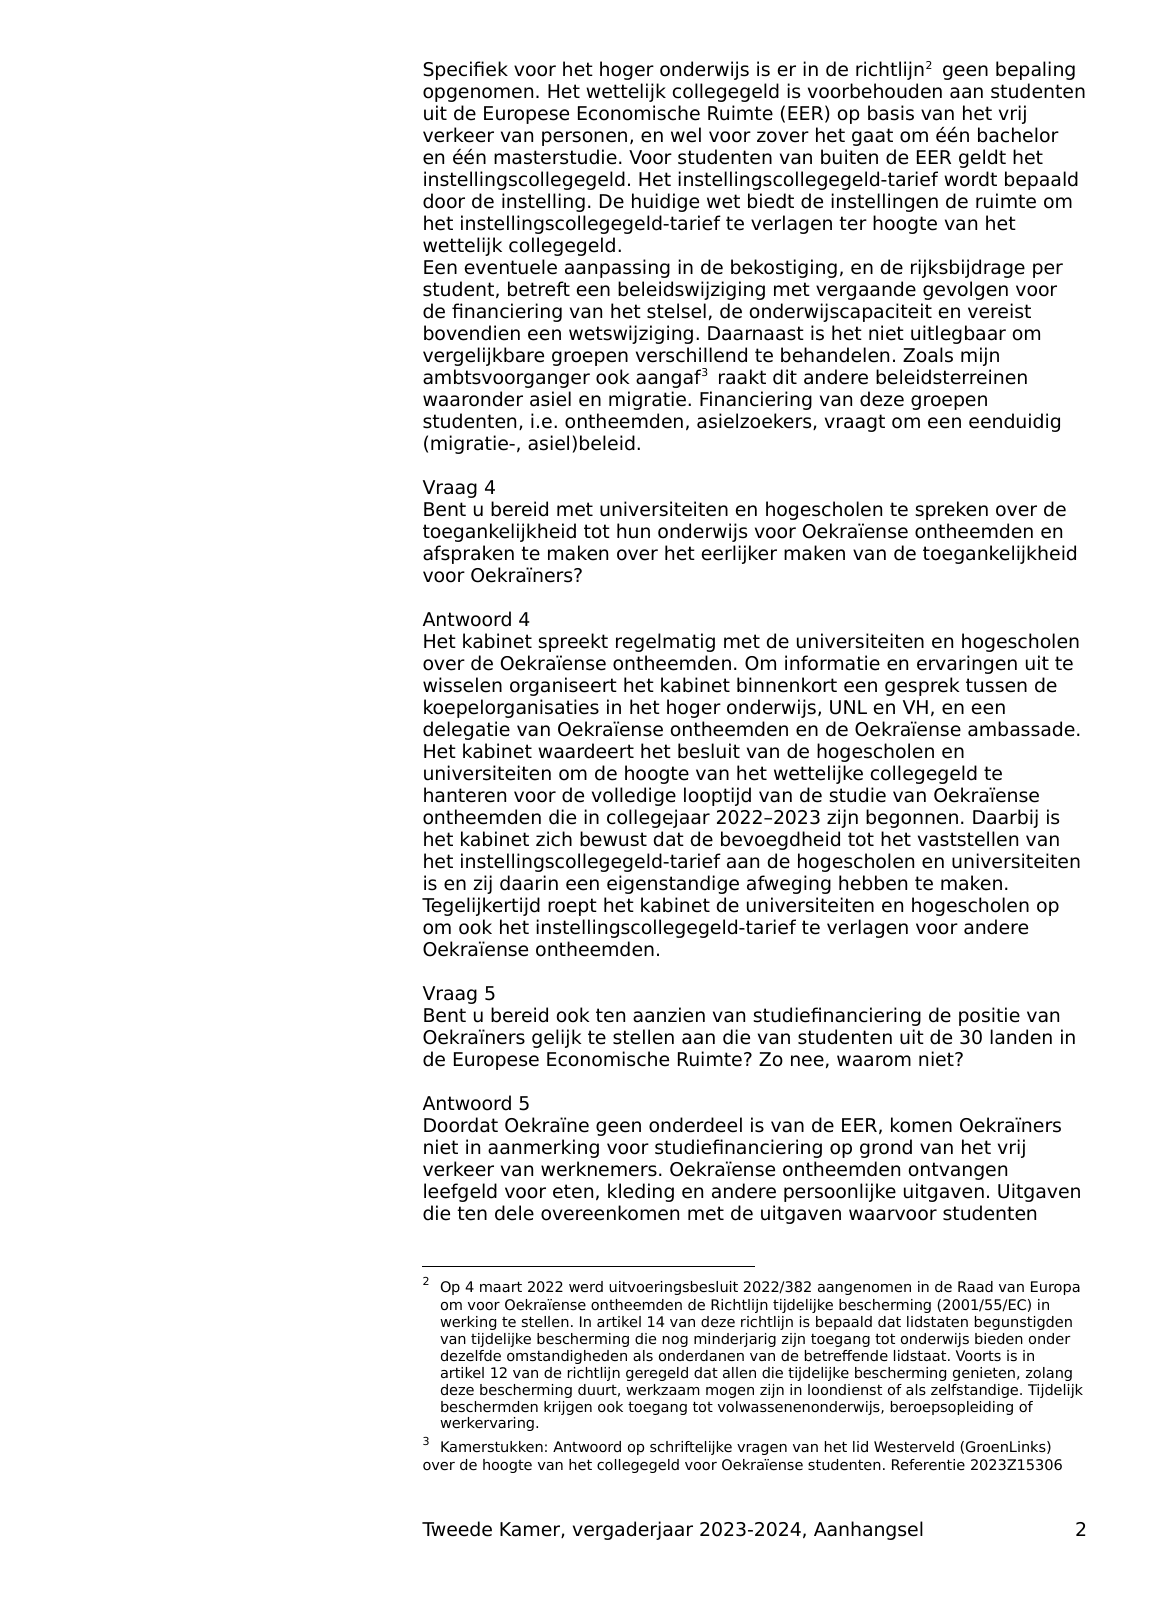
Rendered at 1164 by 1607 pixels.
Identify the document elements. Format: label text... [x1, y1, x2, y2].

text Het kabinet waardeert het besluit van de hogescholen en universiteiten om de hoogte van het wettelijke collegegeld te hanteren voor de volledige looptijd van de studie van Oekraïense ontheemden die in collegejaar 2022–2023 zijn begonnen. Daarbij is het kabinet zich bewust dat de bevoegdheid tot het vaststellen van het instellingscollegegeld-tarief aan de hogescholen en universiteiten is en zij daarin een eigenstandige afweging hebben te maken. Tegelijkertijd roept het kabinet de universiteiten en hogescholen op om ook het instellingscollegegeld-tarief te verlagen voor andere Oekraïense ontheemden. [422, 741, 1087, 961]
text Vraag 4 [422, 477, 1087, 499]
text Specifiek voor het hoger onderwijs is er in de richtlijn geen bepaling opgenomen. Het wettelijk collegegeld is voorbehouden aan studenten uit de Europese Economische Ruimte (EER) op basis van het vrij verkeer van personen, en wel voor zover het gaat om één bachelor en één masterstudie. Voor studenten van buiten de EER geldt het instellingscollegegeld. Het instellingscollegegeld-tarief wordt bepaald door de instelling. De huidige wet biedt de instellingen de ruimte om het instellingscollegegeld-tarief te verlagen ter hoogte van het wettelijk collegegeld. [422, 59, 1087, 257]
text Op 4 maart 2022 werd uitvoeringsbesluit 2022/382 aangenomen in de Raad van Europa om voor Oekraïense ontheemden de Richtlijn tijdelijke bescherming (2001/55/EC) in werking te stellen. In artikel 14 van deze richtlijn is bepaald dat lidstaten begunstigden van tijdelijke bescherming die nog minderjarig zijn toegang tot onderwijs bieden onder dezelfde omstandigheden als onderdanen van de betreffende lidstaat. Voorts is in artikel 12 van de richtlijn geregeld dat allen die tijdelijke bescherming genieten, zolang deze bescherming duurt, werkzaam mogen zijn in loondienst of als zelfstandige. Tijdelijk beschermden krijgen ook toegang tot volwassenenonderwijs, beroepsopleiding of werkervaring. [422, 1275, 1087, 1432]
text over de hoogte van het collegegeld voor Oekraïense studenten. Referentie 2023Z15306 [422, 1457, 1087, 1474]
text Het kabinet spreekt regelmatig met de universiteiten en hogescholen over de Oekraïense ontheemden. Om informatie en ervaringen uit te wisselen organiseert het kabinet binnenkort een gesprek tussen de koepelorganisaties in het hoger onderwijs, UNL en VH, en een delegatie van Oekraïense ontheemden en de Oekraïense ambassade. [422, 631, 1087, 741]
text Antwoord 5 [422, 1093, 1087, 1115]
text Bent u bereid ook ten aanzien van studiefinanciering de positie van Oekraïners gelijk te stellen aan die van studenten uit de 30 landen in de Europese Economische Ruimte? Zo nee, waarom niet? [422, 1005, 1087, 1071]
text Kamerstukken: Antwoord op schriftelijke vragen van het lid Westerveld (GroenLinks) [422, 1435, 1087, 1457]
text Een eventuele aanpassing in de bekostiging, en de rijksbijdrage per student, betreft een beleidswijziging met vergaande gevolgen voor de financiering van het stelsel, de onderwijscapaciteit en vereist bovendien een wetswijziging. Daarnaast is het niet uitlegbaar om vergelijkbare groepen verschillend te behandelen. Zoals mijn ambtsvoorganger ook aangaf raakt dit andere beleidsterreinen waaronder asiel en migratie. Financiering van deze groepen studenten, i.e. ontheemden, asielzoekers, vraagt om een eenduidig (migratie-, asiel)beleid. [422, 257, 1087, 455]
text Doordat Oekraïne geen onderdeel is van de EER, komen Oekraïners niet in aanmerking voor studiefinanciering op grond van het vrij verkeer van werknemers. Oekraïense ontheemden ontvangen leefgeld voor eten, kleding en andere persoonlijke uitgaven. Uitgaven die ten dele overeenkomen met de uitgaven waarvoor studenten [422, 1115, 1087, 1225]
text Antwoord 4 [422, 609, 1087, 631]
text Bent u bereid met universiteiten en hogescholen te spreken over de toegankelijkheid tot hun onderwijs voor Oekraïense ontheemden en afspraken te maken over het eerlijker maken van de toegankelijkheid voor Oekraïners? [422, 499, 1087, 587]
text Vraag 5 [422, 983, 1087, 1005]
